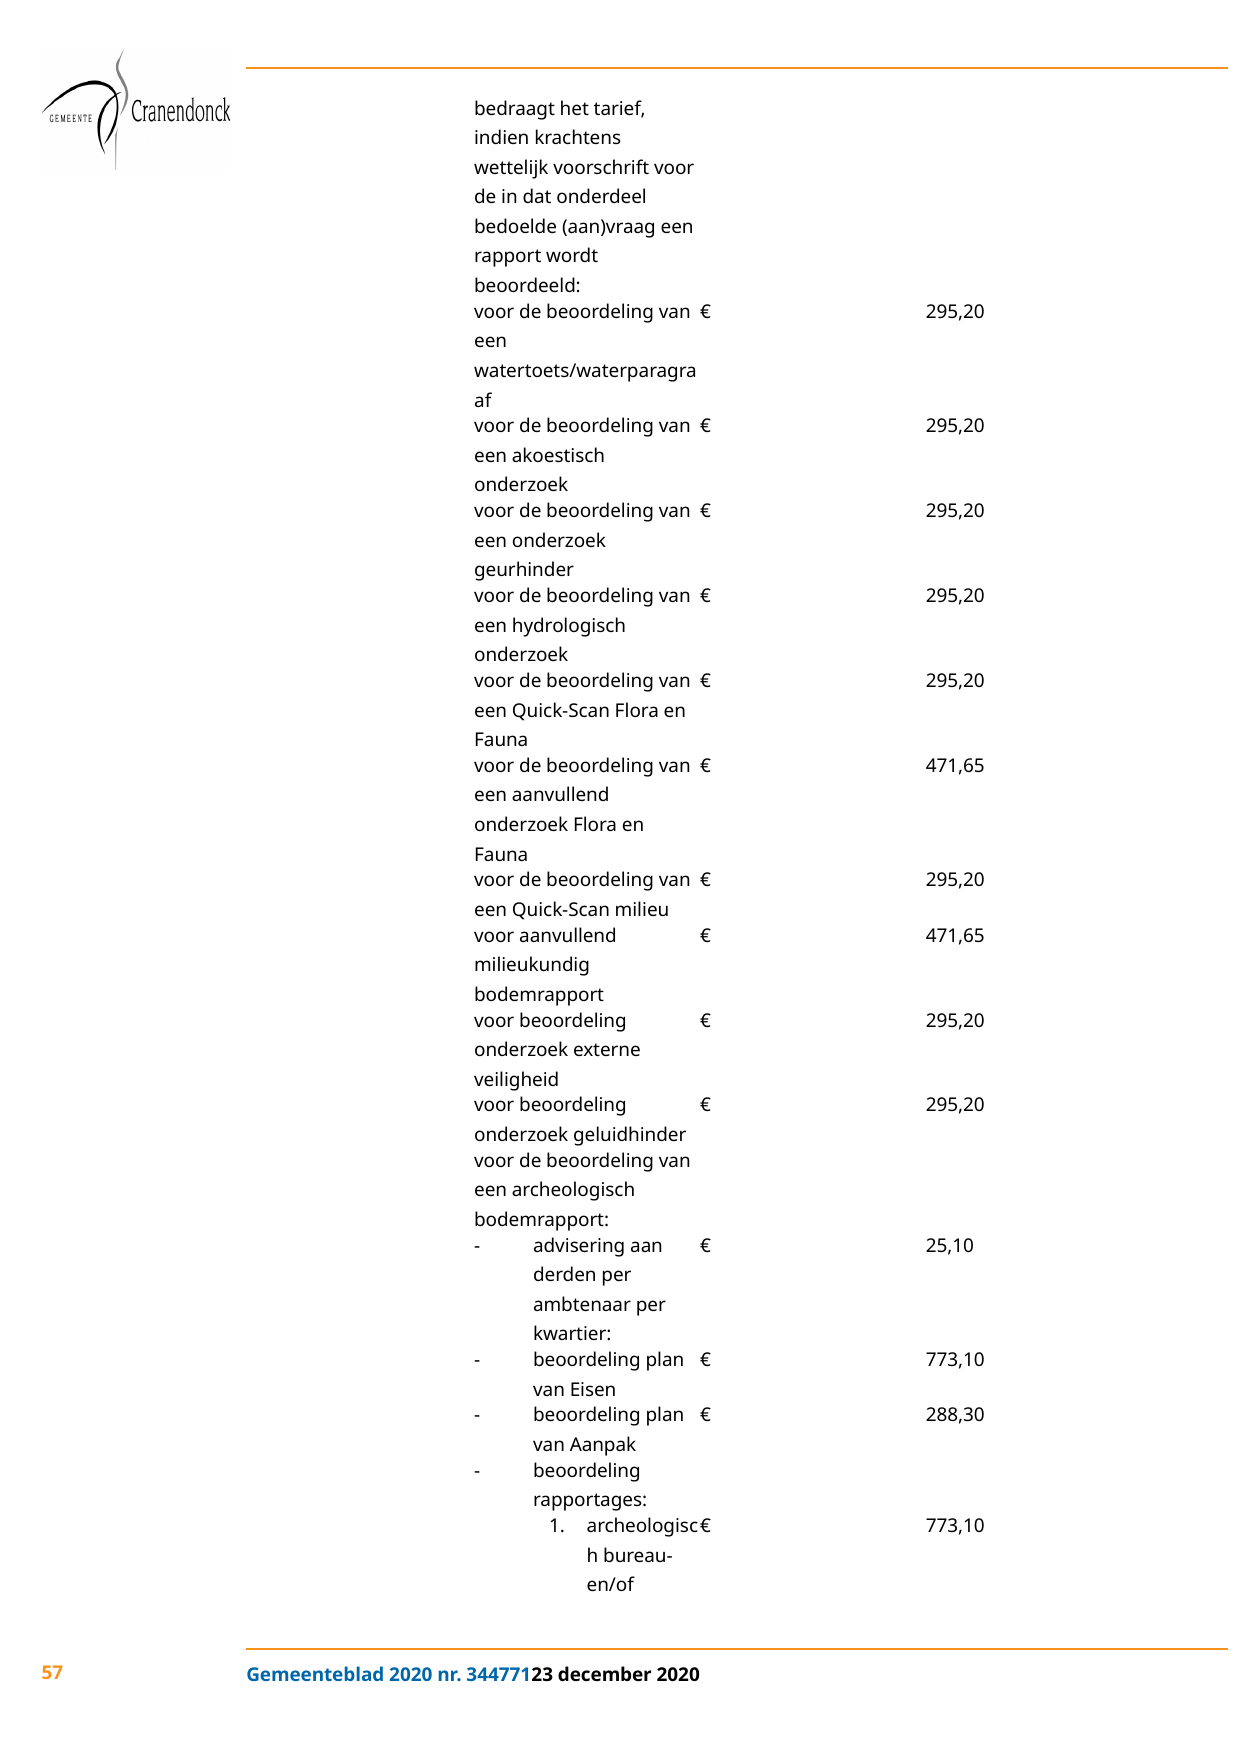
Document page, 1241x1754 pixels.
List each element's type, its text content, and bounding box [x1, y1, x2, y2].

table_cell € [700, 867, 926, 922]
table_cell 295,20 [926, 1092, 1152, 1147]
table_cell 295,20 [926, 413, 1152, 497]
table_cell 295,20 [926, 582, 1152, 667]
table_cell 295,20 [926, 667, 1152, 752]
table_cell voor beoordeling onderzoek geluidhinder [474, 1092, 700, 1147]
table_cell [926, 1457, 1152, 1512]
table_cell € [700, 922, 926, 1007]
table_cell bedraagt het tarief, indien krachtens wettelijk voorschrift voor de in dat onderdeel bedoelde (aan)vraag een rapport wordt beoordeeld: [474, 95, 700, 298]
table_cell [248, 95, 474, 1597]
table_cell voor de beoordeling van een watertoets/waterparagraaf [474, 298, 700, 412]
table_cell voor de beoordeling van een akoestisch onderzoek [474, 413, 700, 497]
table_cell 773,10 [926, 1512, 1152, 1597]
table_cell € [700, 298, 926, 412]
table_cell voor de beoordeling van een hydrologisch onderzoek [474, 582, 700, 667]
table_cell 295,20 [926, 867, 1152, 922]
table_cell 471,65 [926, 752, 1152, 867]
table_cell voor de beoordeling van een archeologisch bodemrapport: [474, 1147, 700, 1232]
table_cell 25,10 [926, 1232, 1152, 1346]
table_cell advisering aan derden per ambtenaar per kwartier: [474, 1232, 700, 1346]
table_cell [700, 1147, 926, 1232]
table_cell € [700, 1092, 926, 1147]
table_cell € [700, 752, 926, 867]
table_cell [926, 1147, 1152, 1232]
table_cell 295,20 [926, 1007, 1152, 1092]
table_cell € [700, 498, 926, 582]
table_cell [700, 1457, 926, 1512]
table_cell € [700, 413, 926, 497]
table_cell 288,30 [926, 1402, 1152, 1457]
table_cell [926, 95, 1152, 298]
table_cell voor de beoordeling van een onderzoek geurhinder [474, 498, 700, 582]
table_cell € [700, 1402, 926, 1457]
table_cell € [700, 582, 926, 667]
table_cell € [700, 1232, 926, 1346]
table_cell 295,20 [926, 498, 1152, 582]
table_cell 471,65 [926, 922, 1152, 1007]
table_cell [700, 95, 926, 298]
table_cell beoordeling plan van Aanpak [474, 1402, 700, 1457]
table_cell voor de beoordeling van een Quick-Scan milieu [474, 867, 700, 922]
table_cell voor aanvullend milieukundig bodemrapport [474, 922, 700, 1007]
table_cell 773,10 [926, 1346, 1152, 1402]
picture [41, 47, 231, 172]
table_cell archeologisch bureau- en/of [474, 1512, 700, 1597]
table_cell 295,20 [926, 298, 1152, 412]
table_cell voor de beoordeling van een aanvullend onderzoek Flora en Fauna [474, 752, 700, 867]
table_cell voor beoordeling onderzoek externe veiligheid [474, 1007, 700, 1092]
table_cell voor de beoordeling van een Quick-Scan Flora en Fauna [474, 667, 700, 752]
table_cell € [700, 1346, 926, 1402]
table_cell beoordeling rapportages: [474, 1457, 700, 1512]
table_cell € [700, 1007, 926, 1092]
table_cell beoordeling plan van Eisen [474, 1346, 700, 1402]
table_cell € [700, 1512, 926, 1597]
table_cell € [700, 667, 926, 752]
